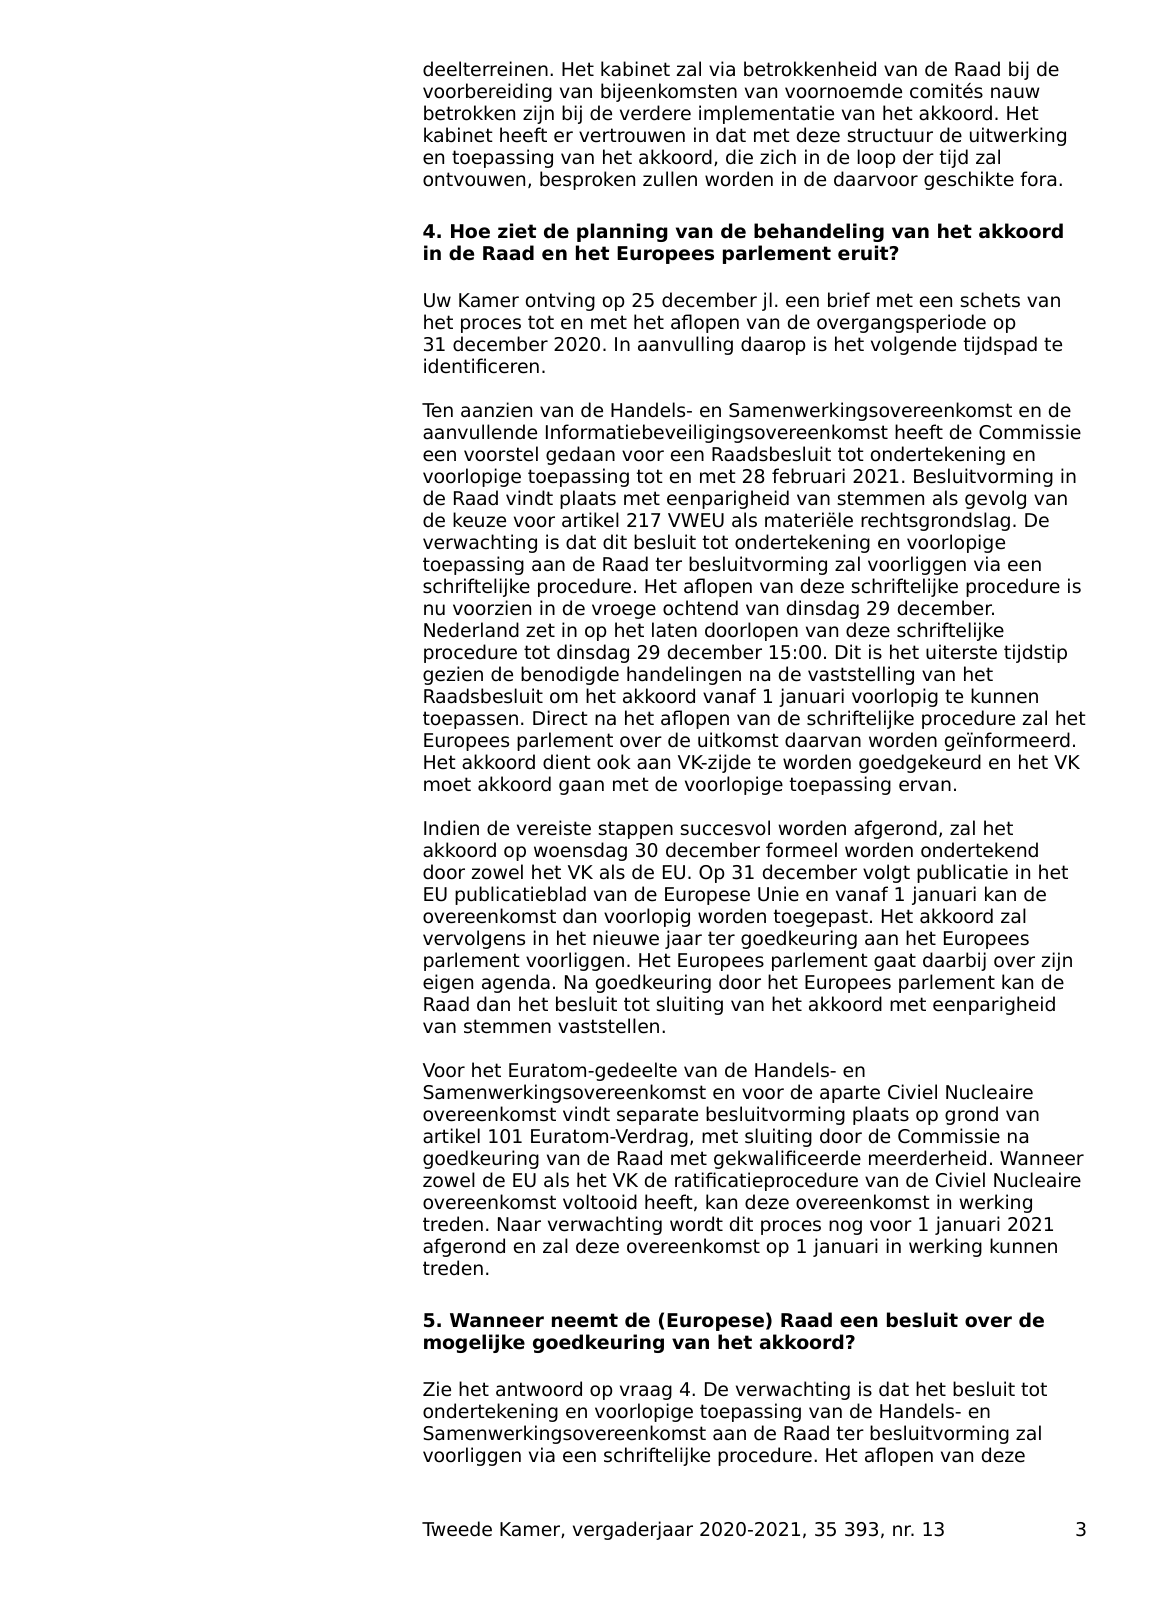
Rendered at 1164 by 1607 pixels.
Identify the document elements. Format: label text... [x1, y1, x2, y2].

text Indien de vereiste stappen succesvol worden afgerond, zal het akkoord op woensdag 30 december formeel worden ondertekend door zowel het VK als de EU. Op 31 december volgt publicatie in het EU publicatieblad van de Europese Unie en vanaf 1 januari kan de overeenkomst dan voorlopig worden toegepast. Het akkoord zal vervolgens in het nieuwe jaar ter goedkeuring aan het Europees parlement voorliggen. Het Europees parlement gaat daarbij over zijn eigen agenda. Na goedkeuring door het Europees parlement kan de Raad dan het besluit tot sluiting van het akkoord met eenparigheid van stemmen vaststellen. [422, 818, 1087, 1038]
text Zie het antwoord op vraag 4. De verwachting is dat het besluit tot ondertekening en voorlopige toepassing van de Handels- en Samenwerkingsovereenkomst aan de Raad ter besluitvorming zal voorliggen via een schriftelijke procedure. Het aflopen van deze [422, 1378, 1087, 1466]
text deelterreinen. Het kabinet zal via betrokkenheid van de Raad bij de voorbereiding van bijeenkomsten van voornoemde comités nauw betrokken zijn bij de verdere implementatie van het akkoord. Het kabinet heeft er vertrouwen in dat met deze structuur de uitwerking en toepassing van het akkoord, die zich in de loop der tijd zal ontvouwen, besproken zullen worden in de daarvoor geschikte fora. [422, 59, 1087, 191]
subtitle 4. Hoe ziet de planning van de behandeling van het akkoord in de Raad en het Europees parlement eruit? [422, 221, 1087, 265]
text Uw Kamer ontving op 25 december jl. een brief met een schets van het proces tot en met het aflopen van de overgangsperiode op 31 december 2020. In aanvulling daarop is het volgende tijdspad te identificeren. [422, 290, 1087, 378]
text Voor het Euratom-gedeelte van de Handels- en Samenwerkingsovereenkomst en voor de aparte Civiel Nucleaire overeenkomst vindt separate besluitvorming plaats op grond van artikel 101 Euratom-Verdrag, met sluiting door de Commissie na goedkeuring van de Raad met gekwalificeerde meerderheid. Wanneer zowel de EU als het VK de ratificatieprocedure van de Civiel Nucleaire overeenkomst voltooid heeft, kan deze overeenkomst in werking treden. Naar verwachting wordt dit proces nog voor 1 januari 2021 afgerond en zal deze overeenkomst op 1 januari in werking kunnen treden. [422, 1060, 1087, 1279]
text Ten aanzien van de Handels- en Samenwerkingsovereenkomst en de aanvullende Informatiebeveiligingsovereenkomst heeft de Commissie een voorstel gedaan voor een Raadsbesluit tot ondertekening en voorlopige toepassing tot en met 28 februari 2021. Besluitvorming in de Raad vindt plaats met eenparigheid van stemmen als gevolg van de keuze voor artikel 217 VWEU als materiële rechtsgrondslag. De verwachting is dat dit besluit tot ondertekening en voorlopige toepassing aan de Raad ter besluitvorming zal voorliggen via een schriftelijke procedure. Het aflopen van deze schriftelijke procedure is nu voorzien in de vroege ochtend van dinsdag 29 december. Nederland zet in op het laten doorlopen van deze schriftelijke procedure tot dinsdag 29 december 15:00. Dit is het uiterste tijdstip gezien de benodigde handelingen na de vaststelling van het Raadsbesluit om het akkoord vanaf 1 januari voorlopig te kunnen toepassen. Direct na het aflopen van de schriftelijke procedure zal het Europees parlement over de uitkomst daarvan worden geïnformeerd. Het akkoord dient ook aan VK-zijde te worden goedgekeurd en het VK moet akkoord gaan met de voorlopige toepassing ervan. [422, 400, 1087, 796]
subtitle 5. Wanneer neemt de (Europese) Raad een besluit over de mogelijke goedkeuring van het akkoord? [422, 1309, 1087, 1353]
